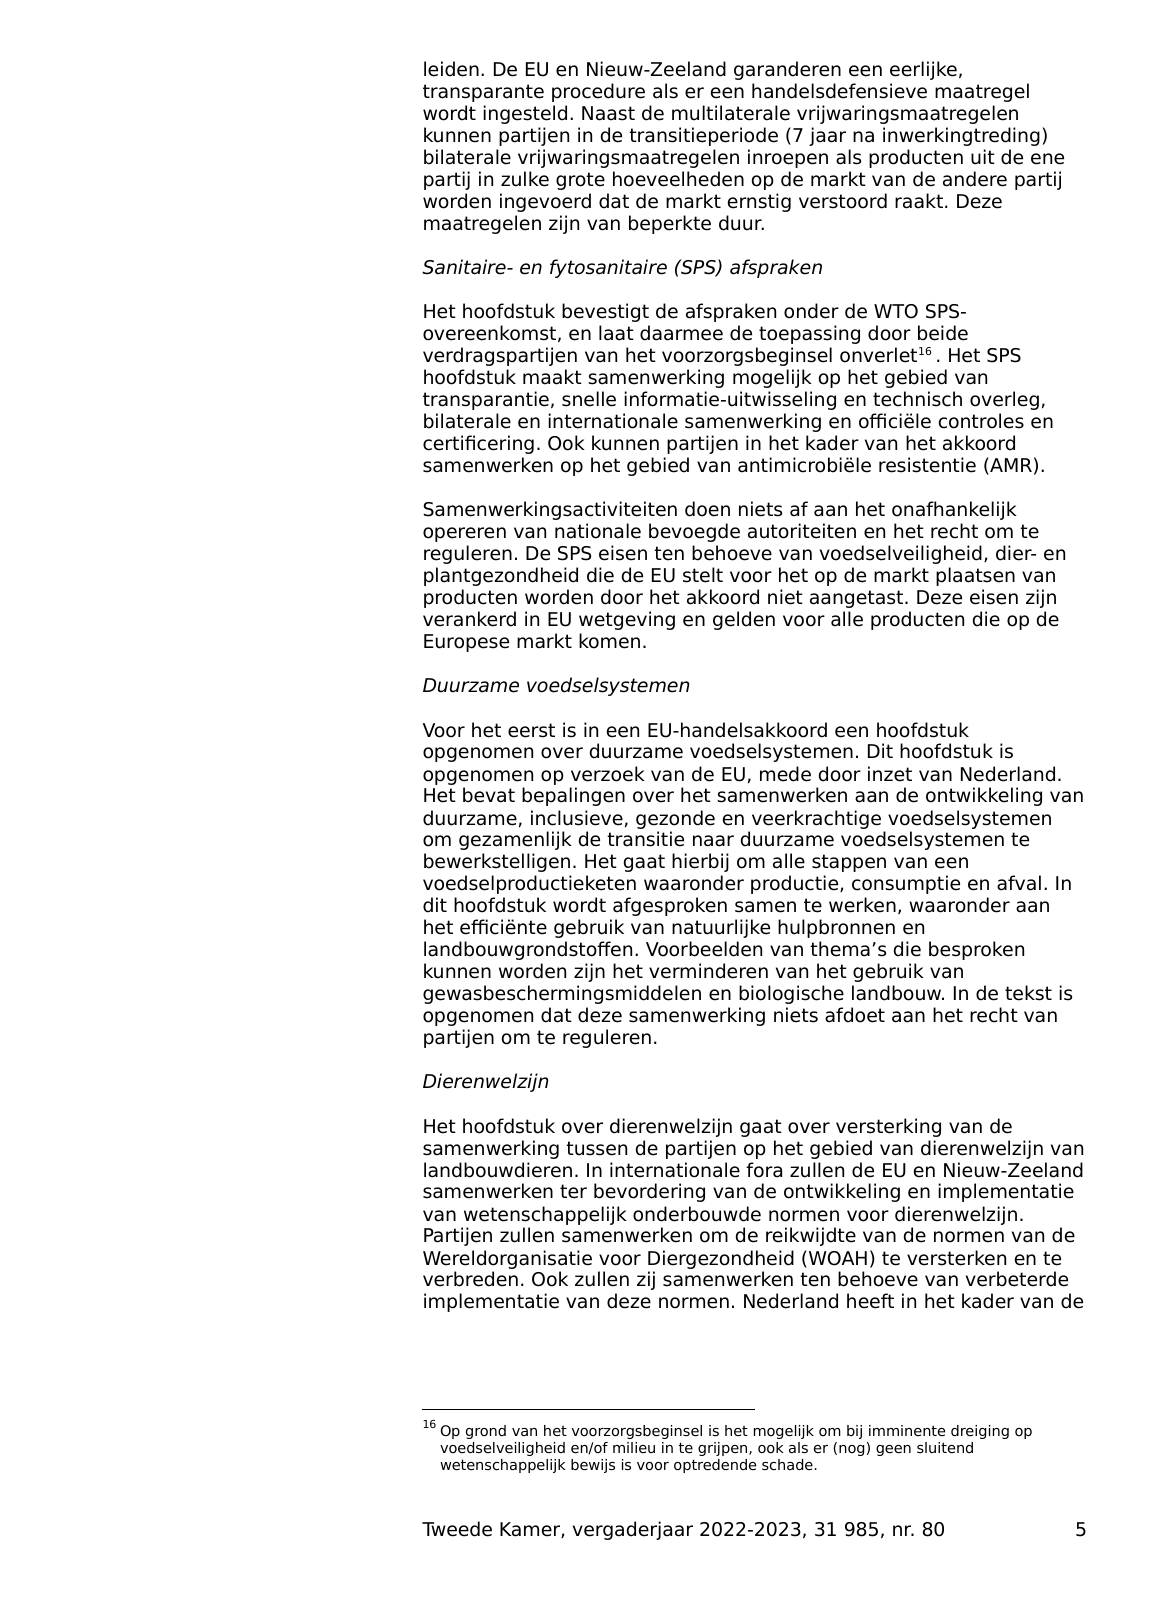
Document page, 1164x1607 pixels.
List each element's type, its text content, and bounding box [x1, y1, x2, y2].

text Samenwerkingsactiviteiten doen niets af aan het onafhankelijk opereren van nationale bevoegde autoriteiten en het recht om te reguleren. De SPS eisen ten behoeve van voedselveiligheid, dier- en plantgezondheid die de EU stelt voor het op de markt plaatsen van producten worden door het akkoord niet aangetast. Deze eisen zijn verankerd in EU wetgeving en gelden voor alle producten die op de Europese markt komen. [422, 499, 1087, 653]
text leiden. De EU en Nieuw-Zeeland garanderen een eerlijke, transparante procedure als er een handelsdefensieve maatregel wordt ingesteld. Naast de multilaterale vrijwaringsmaatregelen kunnen partijen in de transitieperiode (7 jaar na inwerkingtreding) bilaterale vrijwaringsmaatregelen inroepen als producten uit de ene partij in zulke grote hoeveelheden op de markt van de andere partij worden ingevoerd dat de markt ernstig verstoord raakt. Deze maatregelen zijn van beperkte duur. [422, 59, 1087, 235]
subtitle Duurzame voedselsystemen [422, 675, 1087, 697]
text Op grond van het voorzorgsbeginsel is het mogelijk om bij imminente dreiging op voedselveiligheid en/of milieu in te grijpen, ook als er (nog) geen sluitend wetenschappelijk bewijs is voor optredende schade. [422, 1418, 1087, 1474]
subtitle Dierenwelzijn [422, 1071, 1087, 1093]
text Voor het eerst is in een EU-handelsakkoord een hoofdstuk opgenomen over duurzame voedselsystemen. Dit hoofdstuk is opgenomen op verzoek van de EU, mede door inzet van Nederland. Het bevat bepalingen over het samenwerken aan de ontwikkeling van duurzame, inclusieve, gezonde en veerkrachtige voedselsystemen om gezamenlijk de transitie naar duurzame voedselsystemen te bewerkstelligen. Het gaat hierbij om alle stappen van een voedselproductieketen waaronder productie, consumptie en afval. In dit hoofdstuk wordt afgesproken samen te werken, waaronder aan het efficiënte gebruik van natuurlijke hulpbronnen en landbouwgrondstoffen. Voorbeelden van thema’s die besproken kunnen worden zijn het verminderen van het gebruik van gewasbeschermingsmiddelen en biologische landbouw. In de tekst is opgenomen dat deze samenwerking niets afdoet aan het recht van partijen om te reguleren. [422, 719, 1087, 1049]
text Het hoofdstuk over dierenwelzijn gaat over versterking van de samenwerking tussen de partijen op het gebied van dierenwelzijn van landbouwdieren. In internationale fora zullen de EU en Nieuw-Zeeland samenwerken ter bevordering van de ontwikkeling en implementatie van wetenschappelijk onderbouwde normen voor dierenwelzijn. Partijen zullen samenwerken om de reikwijdte van de normen van de Wereldorganisatie voor Diergezondheid (WOAH) te versterken en te verbreden. Ook zullen zij samenwerken ten behoeve van verbeterde implementatie van deze normen. Nederland heeft in het kader van de [422, 1116, 1087, 1313]
subtitle Sanitaire- en fytosanitaire (SPS) afspraken [422, 257, 1087, 279]
text Het hoofdstuk bevestigt de afspraken onder de WTO SPS-overeenkomst, en laat daarmee de toepassing door beide verdragspartijen van het voorzorgsbeginsel onverlet. Het SPS hoofdstuk maakt samenwerking mogelijk op het gebied van transparantie, snelle informatie-uitwisseling en technisch overleg, bilaterale en internationale samenwerking en officiële controles en certificering. Ook kunnen partijen in het kader van het akkoord samenwerken op het gebied van antimicrobiële resistentie (AMR). [422, 301, 1087, 477]
